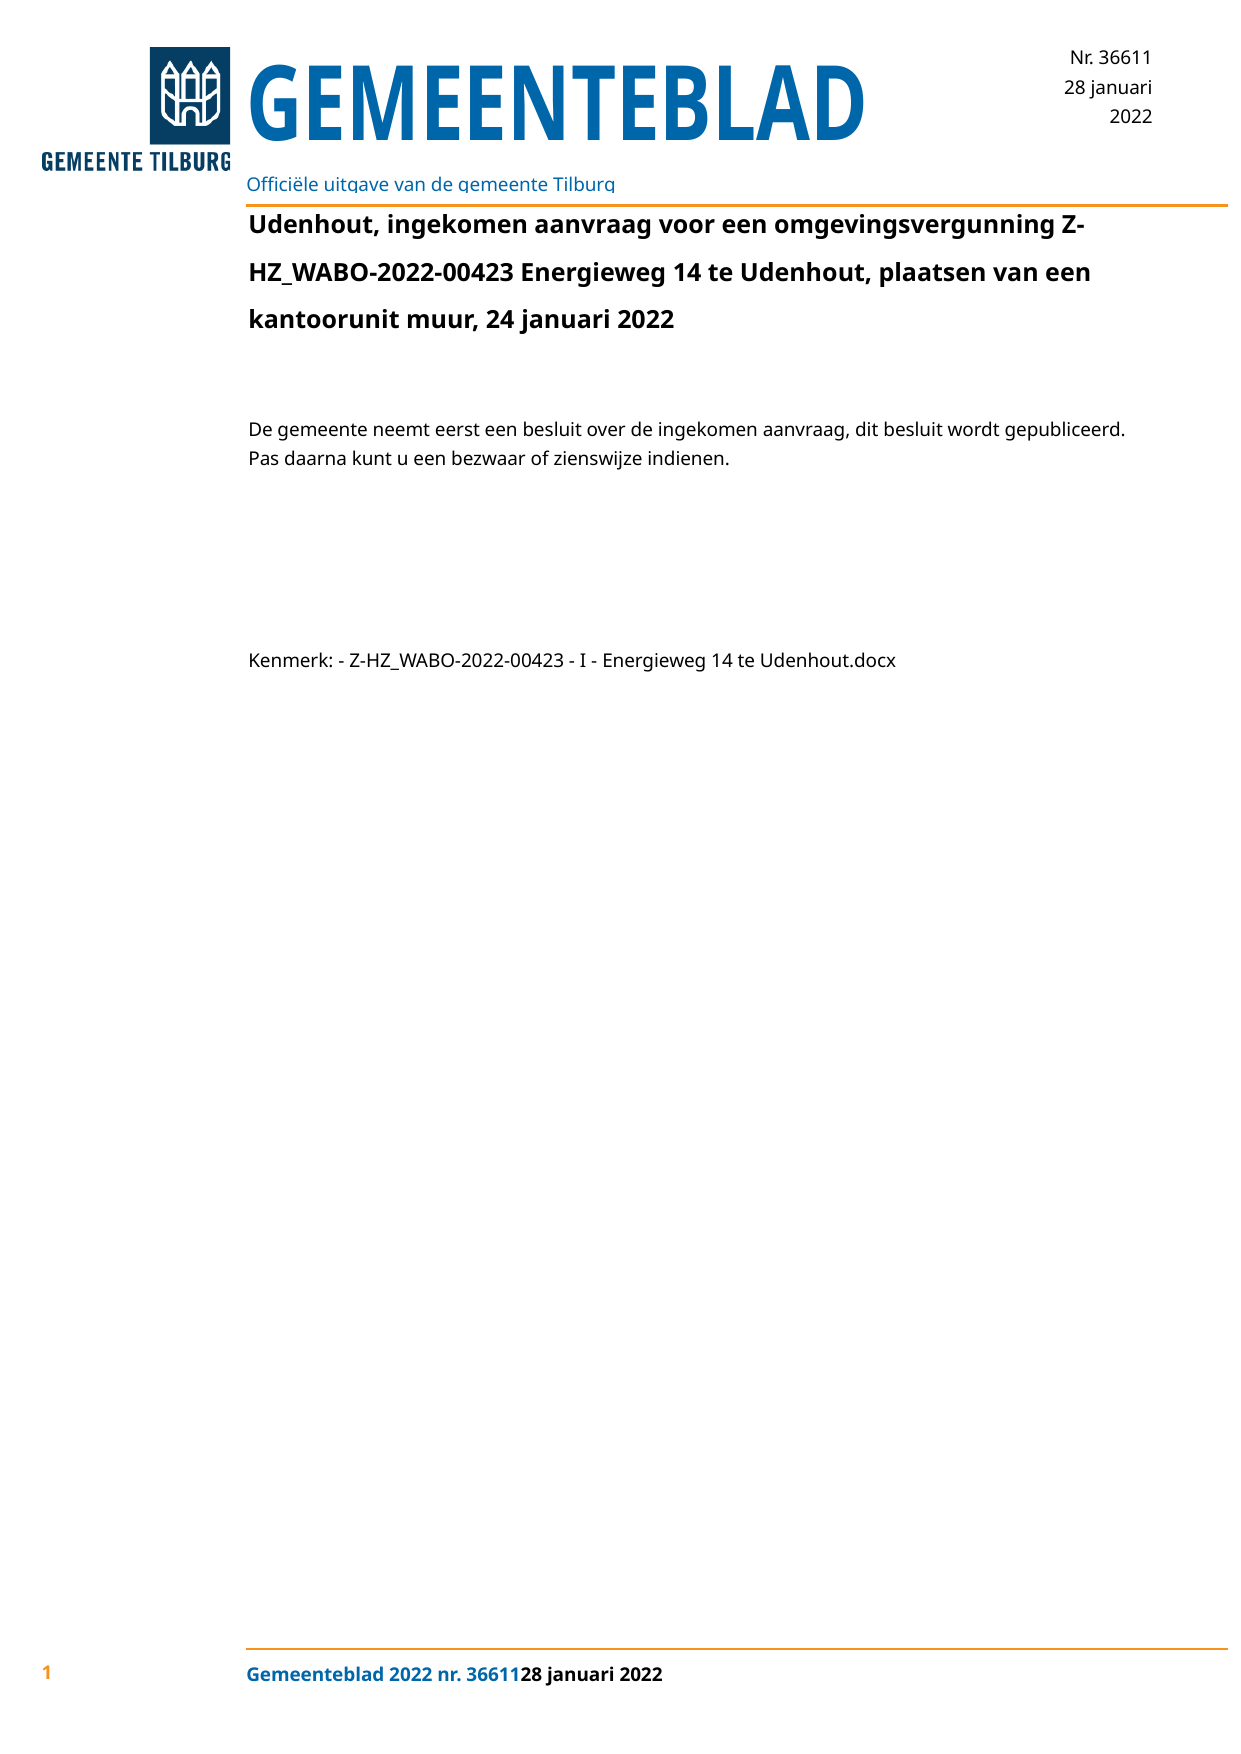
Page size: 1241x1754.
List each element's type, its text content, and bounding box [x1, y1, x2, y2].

picture [41, 47, 231, 172]
text De gemeente neemt eerst een besluit over de ingekomen aanvraag, dit besluit wordt gepubliceerd. Pas daarna kunt u een bezwaar of zienswijze indienen. [248, 416, 1152, 471]
text Kenmerk: - Z-HZ_WABO-2022-00423 - I - Energieweg 14 te Udenhout.docx [248, 647, 1152, 673]
text Udenhout, ingekomen aanvraag voor een omgevingsvergunning Z-HZ_WABO-2022-00423 Energieweg 14 te Udenhout, plaatsen van een kantoorunit muur, 24 januari 2022 [248, 207, 1152, 336]
